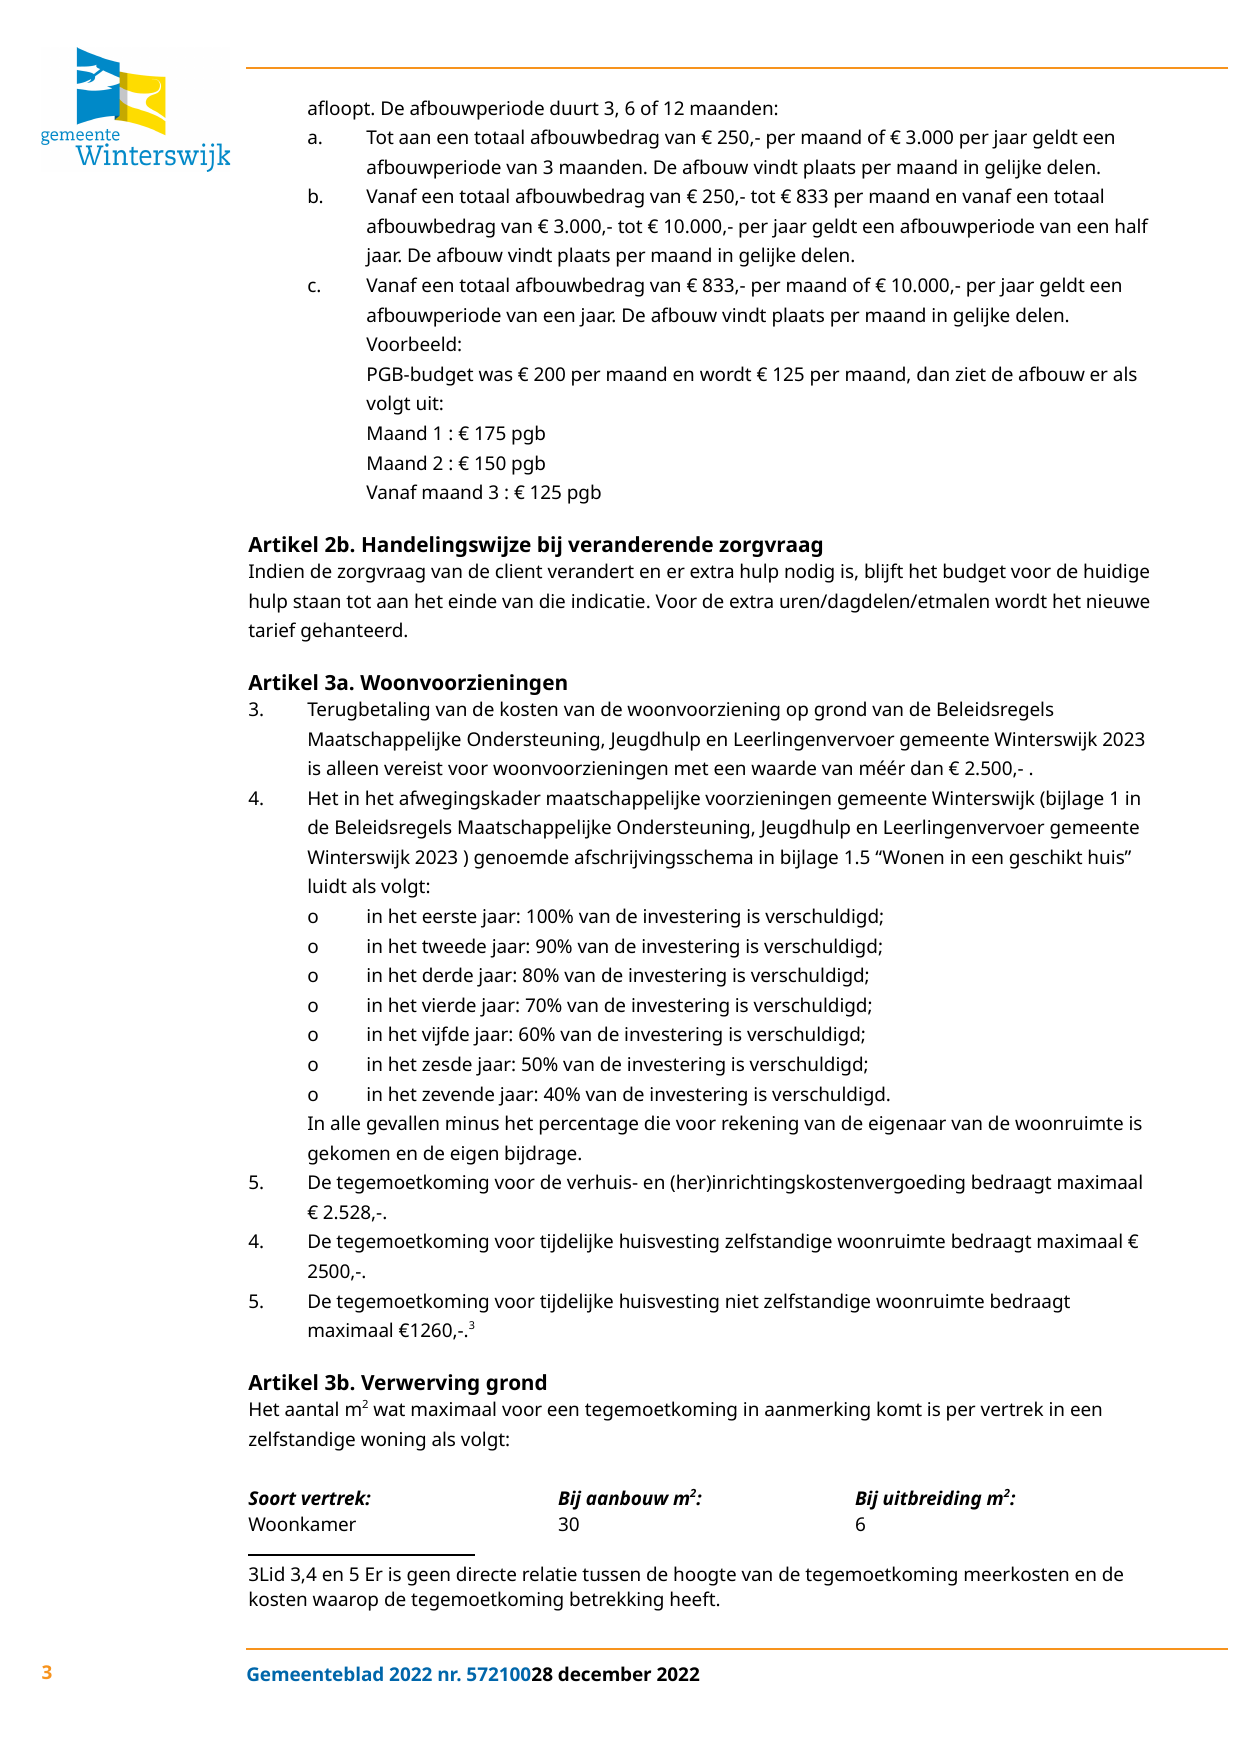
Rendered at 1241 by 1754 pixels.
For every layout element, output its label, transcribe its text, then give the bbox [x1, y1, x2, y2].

list Vanaf maand 3 : € 125 pgb [307, 479, 1152, 505]
table_cell 30 [558, 1511, 855, 1537]
list Maand 1 : € 175 pgb [307, 420, 1152, 446]
list De tegemoetkoming voor de verhuis- en (her)inrichtingskostenvergoeding bedraagt maximaal € 2.528,-. [248, 1169, 1152, 1225]
picture [41, 47, 231, 172]
list afloopt. De afbouwperiode duurt 3, 6 of 12 maanden: [248, 95, 1152, 121]
table_cell Woonkamer [248, 1511, 558, 1537]
text Het aantal m2 wat maximaal voor een tegemoetkoming in aanmerking komt is per vertrek in een zelfstandige woning als volgt: [248, 1396, 1152, 1452]
list De tegemoetkoming voor tijdelijke huisvesting niet zelfstandige woonruimte bedraagt maximaal €1260,-. [248, 1288, 1152, 1343]
table_header Bij aanbouw m2: [558, 1485, 855, 1511]
list in het eerste jaar: 100% van de investering is verschuldigd; [307, 903, 1152, 929]
list PGB-budget was € 200 per maand en wordt € 125 per maand, dan ziet de afbouw er als volgt uit: [307, 361, 1152, 416]
list in het vierde jaar: 70% van de investering is verschuldigd; [307, 992, 1152, 1018]
table_header Bij uitbreiding m2: [855, 1485, 1152, 1511]
list in het zevende jaar: 40% van de investering is verschuldigd. [307, 1081, 1152, 1107]
list Vanaf een totaal afbouwbedrag van € 250,- tot € 833 per maand en vanaf een totaal afbouwbedrag van € 3.000,- tot € 10.000,- per jaar geldt een afbouwperiode van een half jaar. De afbouw vindt plaats per maand in gelijke delen. [307, 183, 1152, 268]
list Tot aan een totaal afbouwbedrag van € 250,- per maand of € 3.000 per jaar geldt een afbouwperiode van 3 maanden. De afbouw vindt plaats per maand in gelijke delen. [307, 124, 1152, 180]
list Het in het afwegingskader maatschappelijke voorzieningen gemeente Winterswijk (bijlage 1 in de Beleidsregels Maatschappelijke Ondersteuning, Jeugdhulp en Leerlingenvervoer gemeente Winterswijk 2023 ) genoemde afschrijvingsschema in bijlage 1.5 “Wonen in een geschikt huis” luidt als volgt: [248, 785, 1152, 899]
table_cell 6 [855, 1511, 1152, 1537]
list Vanaf een totaal afbouwbedrag van € 833,- per maand of € 10.000,- per jaar geldt een afbouwperiode van een jaar. De afbouw vindt plaats per maand in gelijke delen. [307, 272, 1152, 328]
list Terugbetaling van de kosten van de woonvoorziening op grond van de Beleidsregels Maatschappelijke Ondersteuning, Jeugdhulp en Leerlingenvervoer gemeente Winterswijk 2023 is alleen vereist voor woonvoorzieningen met een waarde van méér dan € 2.500,- . [248, 696, 1152, 781]
picture [225, 153, 231, 162]
text Artikel 2b. Handelingswijze bij veranderende zorgvraag [248, 530, 1152, 558]
list in het vijfde jaar: 60% van de investering is verschuldigd; [307, 1022, 1152, 1047]
list In alle gevallen minus het percentage die voor rekening van de eigenaar van de woonruimte is gekomen en de eigen bijdrage. [248, 1110, 1152, 1166]
list Maand 2 : € 150 pgb [307, 450, 1152, 476]
list in het zesde jaar: 50% van de investering is verschuldigd; [307, 1051, 1152, 1077]
list in het derde jaar: 80% van de investering is verschuldigd; [307, 962, 1152, 988]
table_header Soort vertrek: [248, 1485, 558, 1511]
list Voorbeeld: [307, 331, 1152, 357]
text Artikel 3b. Verwerving grond [248, 1368, 1152, 1396]
list Lid 3,4 en 5 Er is geen directe relatie tussen de hoogte van de tegemoetkoming meerkosten en de kosten waarop de tegemoetkoming betrekking heeft. [248, 1561, 1152, 1612]
list De tegemoetkoming voor tijdelijke huisvesting zelfstandige woonruimte bedraagt maximaal € 2500,-. [248, 1229, 1152, 1284]
list in het tweede jaar: 90% van de investering is verschuldigd; [307, 933, 1152, 959]
text Indien de zorgvraag van de client verandert en er extra hulp nodig is, blijft het budget voor de huidige hulp staan tot aan het einde van die indicatie. Voor de extra uren/dagdelen/etmalen wordt het nieuwe tarief gehanteerd. [248, 558, 1152, 643]
text Artikel 3a. Woonvoorzieningen [248, 668, 1152, 696]
